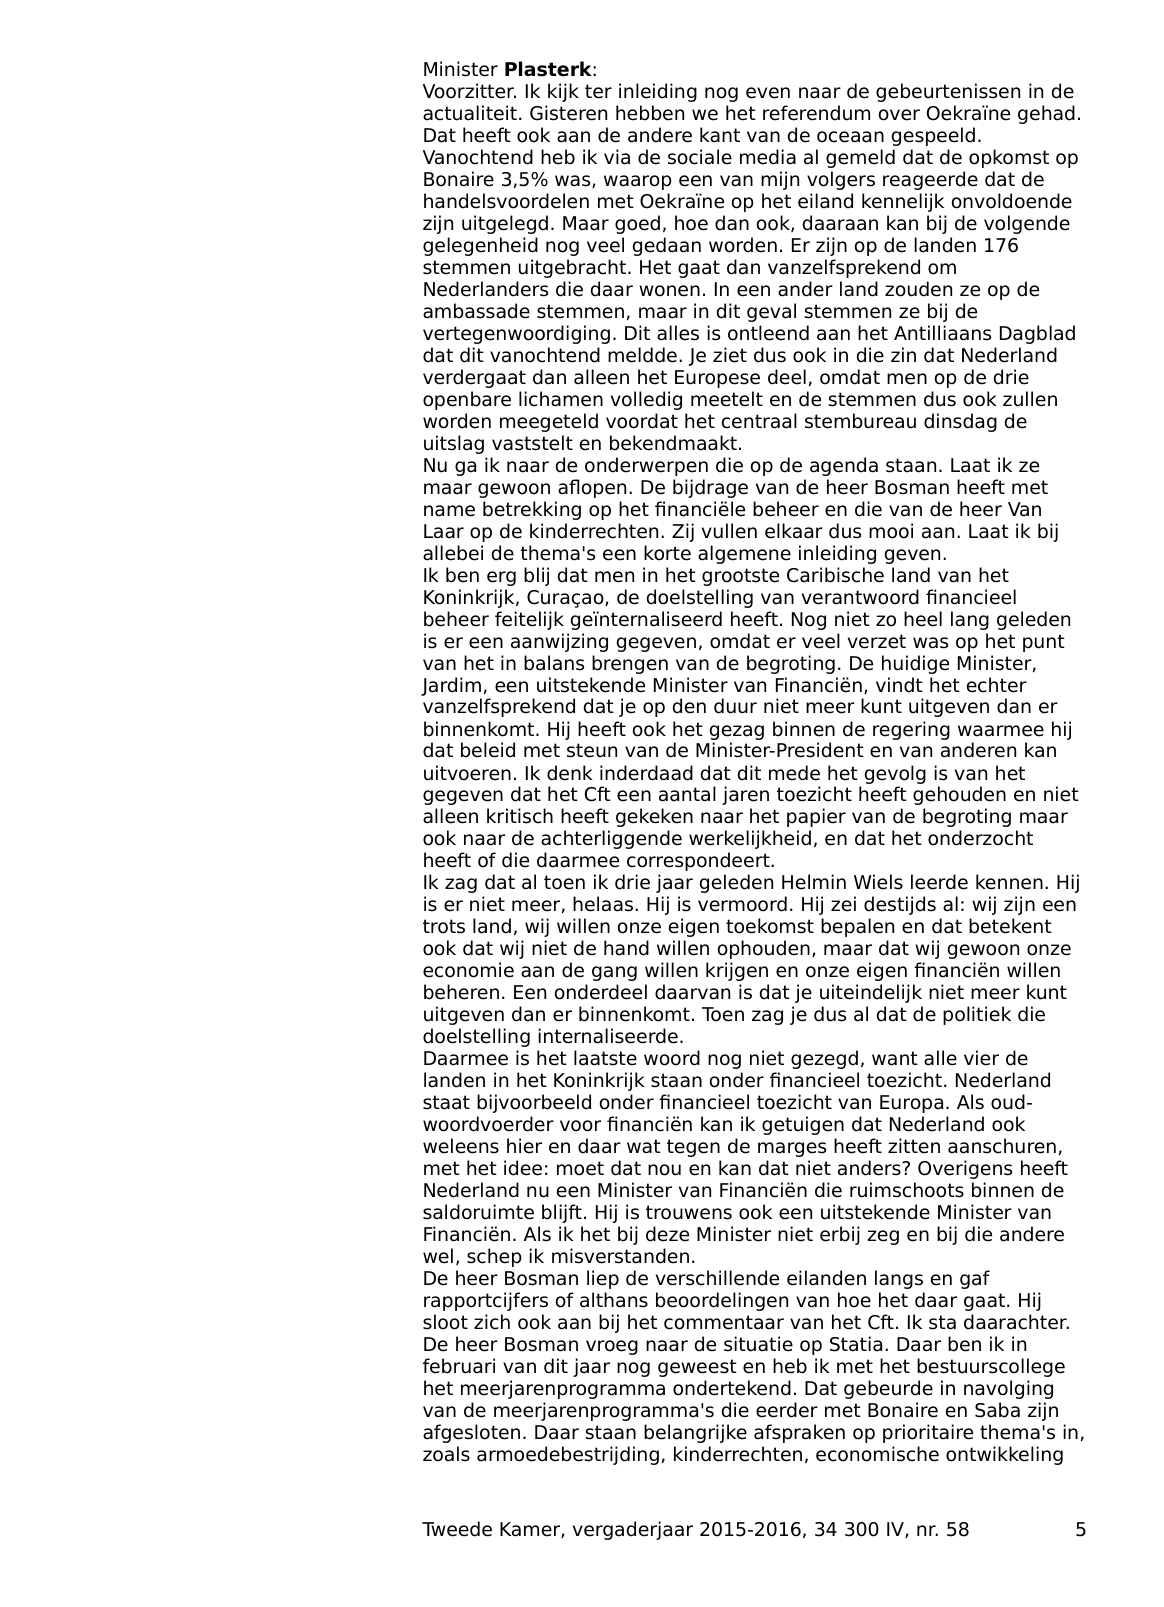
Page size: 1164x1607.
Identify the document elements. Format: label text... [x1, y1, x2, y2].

text Ik ben erg blij dat men in het grootste Caribische land van het Koninkrijk, Curaçao, de doelstelling van verantwoord financieel beheer feitelijk geïnternaliseerd heeft. Nog niet zo heel lang geleden is er een aanwijzing gegeven, omdat er veel verzet was op het punt van het in balans brengen van de begroting. De huidige Minister, Jardim, een uitstekende Minister van Financiën, vindt het echter vanzelfsprekend dat je op den duur niet meer kunt uitgeven dan er binnenkomt. Hij heeft ook het gezag binnen de regering waarmee hij dat beleid met steun van de Minister-President en van anderen kan uitvoeren. Ik denk inderdaad dat dit mede het gevolg is van het gegeven dat het Cft een aantal jaren toezicht heeft gehouden en niet alleen kritisch heeft gekeken naar het papier van de begroting maar ook naar de achterliggende werkelijkheid, en dat het onderzocht heeft of die daarmee correspondeert. [422, 564, 1087, 872]
text Ik zag dat al toen ik drie jaar geleden Helmin Wiels leerde kennen. Hij is er niet meer, helaas. Hij is vermoord. Hij zei destijds al: wij zijn een trots land, wij willen onze eigen toekomst bepalen en dat betekent ook dat wij niet de hand willen ophouden, maar dat wij gewoon onze economie aan de gang willen krijgen en onze eigen financiën willen beheren. Een onderdeel daarvan is dat je uiteindelijk niet meer kunt uitgeven dan er binnenkomt. Toen zag je dus al dat de politiek die doelstelling internaliseerde. [422, 872, 1087, 1048]
text Nu ga ik naar de onderwerpen die op de agenda staan. Laat ik ze maar gewoon aflopen. De bijdrage van de heer Bosman heeft met name betrekking op het financiële beheer en die van de heer Van Laar op de kinderrechten. Zij vullen elkaar dus mooi aan. Laat ik bij allebei de thema's een korte algemene inleiding geven. [422, 455, 1087, 564]
text Voorzitter. Ik kijk ter inleiding nog even naar de gebeurtenissen in de actualiteit. Gisteren hebben we het referendum over Oekraïne gehad. Dat heeft ook aan de andere kant van de oceaan gespeeld. Vanochtend heb ik via de sociale media al gemeld dat de opkomst op Bonaire 3,5% was, waarop een van mijn volgers reageerde dat de handelsvoordelen met Oekraïne op het eiland kennelijk onvoldoende zijn uitgelegd. Maar goed, hoe dan ook, daaraan kan bij de volgende gelegenheid nog veel gedaan worden. Er zijn op de landen 176 stemmen uitgebracht. Het gaat dan vanzelfsprekend om Nederlanders die daar wonen. In een ander land zouden ze op de ambassade stemmen, maar in dit geval stemmen ze bij de vertegenwoordiging. Dit alles is ontleend aan het Antilliaans Dagblad dat dit vanochtend meldde. Je ziet dus ook in die zin dat Nederland verdergaat dan alleen het Europese deel, omdat men op de drie openbare lichamen volledig meetelt en de stemmen dus ook zullen worden meegeteld voordat het centraal stembureau dinsdag de uitslag vaststelt en bekendmaakt. [422, 81, 1087, 455]
text De heer Bosman liep de verschillende eilanden langs en gaf rapportcijfers of althans beoordelingen van hoe het daar gaat. Hij sloot zich ook aan bij het commentaar van het Cft. Ik sta daarachter. De heer Bosman vroeg naar de situatie op Statia. Daar ben ik in februari van dit jaar nog geweest en heb ik met het bestuurscollege het meerjarenprogramma ondertekend. Dat gebeurde in navolging van de meerjarenprogramma's die eerder met Bonaire en Saba zijn afgesloten. Daar staan belangrijke afspraken op prioritaire thema's in, zoals armoedebestrijding, kinderrechten, economische ontwikkeling [422, 1268, 1087, 1466]
text Minister Plasterk: [422, 59, 1087, 81]
text Daarmee is het laatste woord nog niet gezegd, want alle vier de landen in het Koninkrijk staan onder financieel toezicht. Nederland staat bijvoorbeeld onder financieel toezicht van Europa. Als oud-woordvoerder voor financiën kan ik getuigen dat Nederland ook weleens hier en daar wat tegen de marges heeft zitten aanschuren, met het idee: moet dat nou en kan dat niet anders? Overigens heeft Nederland nu een Minister van Financiën die ruimschoots binnen de saldoruimte blijft. Hij is trouwens ook een uitstekende Minister van Financiën. Als ik het bij deze Minister niet erbij zeg en bij die andere wel, schep ik misverstanden. [422, 1048, 1087, 1268]
